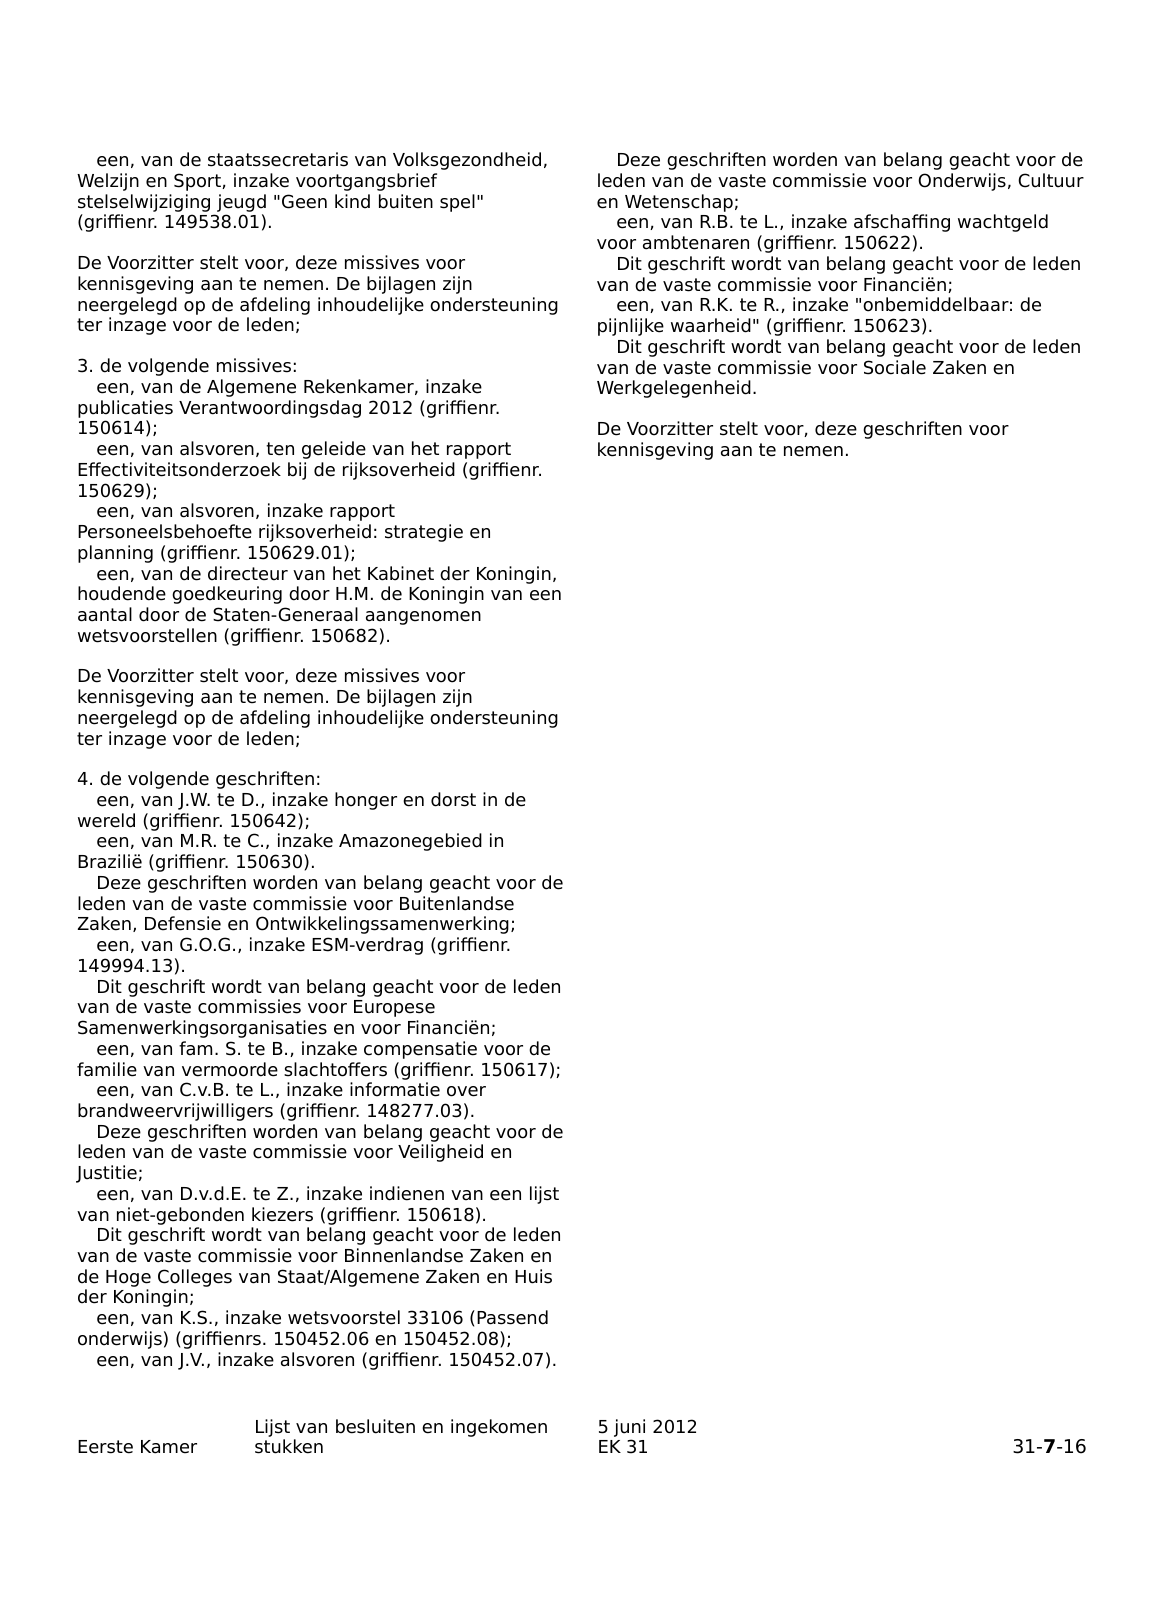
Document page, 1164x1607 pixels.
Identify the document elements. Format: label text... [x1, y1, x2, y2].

text een, van J.W. te D., inzake honger en dorst in de wereld (griffienr. 150642); [77, 790, 567, 831]
text De Voorzitter stelt voor, deze missives voor kennisgeving aan te nemen. De bijlagen zijn neergelegd op de afdeling inhoudelijke ondersteuning ter inzage voor de leden; [77, 253, 567, 336]
text een, van R.K. te R., inzake "onbemiddelbaar: de pijnlijke waarheid" (griffienr. 150623). [596, 295, 1087, 337]
text 3. de volgende missives: [77, 356, 567, 377]
text 4. de volgende geschriften: [77, 769, 567, 790]
text Dit geschrift wordt van belang geacht voor de leden van de vaste commissie voor Binnenlandse Zaken en de Hoge Colleges van Staat/Algemene Zaken en Huis der Koningin; [77, 1225, 567, 1308]
text Dit geschrift wordt van belang geacht voor de leden van de vaste commissies voor Europese Samenwerkingsorganisaties en voor Financiën; [77, 976, 567, 1039]
text een, van K.S., inzake wetsvoorstel 33106 (Passend onderwijs) (griffienrs. 150452.06 en 150452.08); [77, 1308, 567, 1349]
text een, van J.V., inzake alsvoren (griffienr. 150452.07). [77, 1349, 567, 1370]
text een, van de directeur van het Kabinet der Koningin, houdende goedkeuring door H.M. de Koningin van een aantal door de Staten-Generaal aangenomen wetsvoorstellen (griffienr. 150682). [77, 563, 567, 646]
text een, van D.v.d.E. te Z., inzake indienen van een lijst van niet-gebonden kiezers (griffienr. 150618). [77, 1184, 567, 1225]
text Dit geschrift wordt van belang geacht voor de leden van de vaste commissie voor Financiën; [596, 254, 1087, 295]
text een, van de Algemene Rekenkamer, inzake publicaties Verantwoordingsdag 2012 (griffienr. 150614); [77, 377, 567, 439]
text Deze geschriften worden van belang geacht voor de leden van de vaste commissie voor Onderwijs, Cultuur en Wetenschap; [596, 150, 1087, 212]
text De Voorzitter stelt voor, deze missives voor kennisgeving aan te nemen. De bijlagen zijn neergelegd op de afdeling inhoudelijke ondersteuning ter inzage voor de leden; [77, 666, 567, 749]
text Deze geschriften worden van belang geacht voor de leden van de vaste commissie voor Veiligheid en Justitie; [77, 1122, 567, 1184]
text De Voorzitter stelt voor, deze geschriften voor kennisgeving aan te nemen. [596, 419, 1087, 460]
text een, van G.O.G., inzake ESM-verdrag (griffienr. 149994.13). [77, 935, 567, 976]
text een, van M.R. te C., inzake Amazonegebied in Brazilië (griffienr. 150630). [77, 831, 567, 873]
text een, van fam. S. te B., inzake compensatie voor de familie van vermoorde slachtoffers (griffienr. 150617); [77, 1039, 567, 1080]
text Deze geschriften worden van belang geacht voor de leden van de vaste commissie voor Buitenlandse Zaken, Defensie en Ontwikkelingssamenwerking; [77, 873, 567, 935]
text een, van alsvoren, ten geleide van het rapport Effectiviteitsonderzoek bij de rijksoverheid (griffienr. 150629); [77, 439, 567, 501]
text een, van C.v.B. te L., inzake informatie over brandweervrijwilligers (griffienr. 148277.03). [77, 1080, 567, 1122]
text een, van R.B. te L., inzake afschaffing wachtgeld voor ambtenaren (griffienr. 150622). [596, 212, 1087, 254]
text een, van alsvoren, inzake rapport Personeelsbehoefte rijksoverheid: strategie en planning (griffienr. 150629.01); [77, 501, 567, 563]
text Dit geschrift wordt van belang geacht voor de leden van de vaste commissie voor Sociale Zaken en Werkgelegenheid. [596, 337, 1087, 399]
text een, van de staatssecretaris van Volksgezondheid, Welzijn en Sport, inzake voortgangsbrief stelselwijziging jeugd "Geen kind buiten spel" (griffienr. 149538.01). [77, 150, 567, 233]
